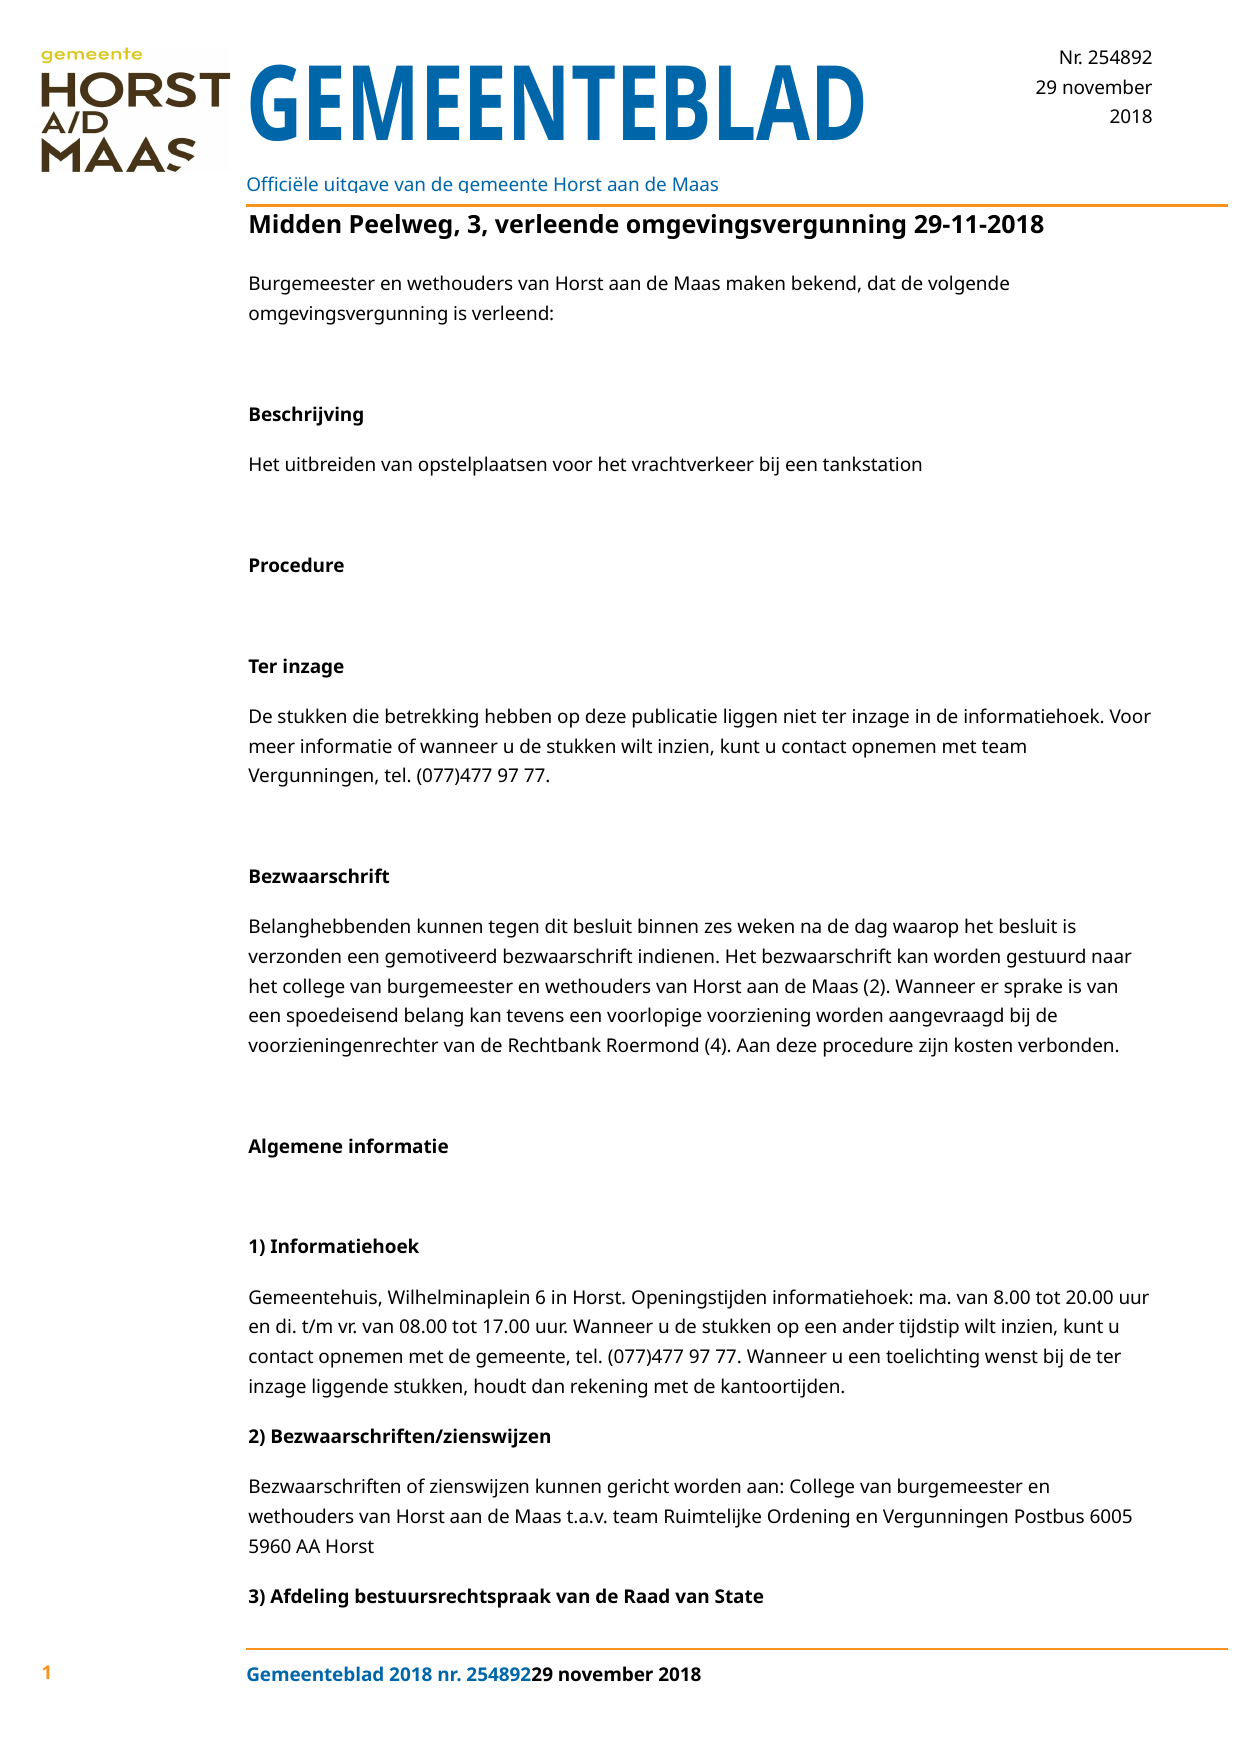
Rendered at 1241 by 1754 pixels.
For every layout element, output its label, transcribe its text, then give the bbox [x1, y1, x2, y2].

text Beschrijving [248, 401, 1152, 426]
text Procedure [248, 552, 1152, 578]
text Bezwaarschrift [248, 863, 1152, 889]
text Het uitbreiden van opstelplaatsen voor het vrachtverkeer bij een tankstation [248, 451, 1152, 477]
text Ter inzage [248, 653, 1152, 678]
text 2) Bezwaarschriften/zienswijzen [248, 1423, 1152, 1449]
text Gemeentehuis, Wilhelminaplein 6 in Horst. Openingstijden informatiehoek: ma. van 8.00 tot 20.00 uur en di. t/m vr. van 08.00 tot 17.00 uur. Wanneer u de stukken op een ander tijdstip wilt inzien, kunt u contact opnemen met de gemeente, tel. (077)477 97 77. Wanneer u een toelichting wenst bij de ter inzage liggende stukken, houdt dan rekening met de kantoortijden. [248, 1284, 1152, 1398]
text Belanghebbenden kunnen tegen dit besluit binnen zes weken na de dag waarop het besluit is verzonden een gemotiveerd bezwaarschrift indienen. Het bezwaarschrift kan worden gestuurd naar het college van burgemeester en wethouders van Horst aan de Maas (2). Wanneer er sprake is van een spoedeisend belang kan tevens een voorlopige voorziening worden aangevraagd bij de voorzieningenrechter van de Rechtbank Roermond (4). Aan deze procedure zijn kosten verbonden. [248, 914, 1152, 1058]
text Bezwaarschriften of zienswijzen kunnen gericht worden aan: College van burgemeester en wethouders van Horst aan de Maas t.a.v. team Ruimtelijke Ordening en Vergunningen Postbus 6005 5960 AA Horst [248, 1474, 1152, 1558]
text 1) Informatiehoek [248, 1234, 1152, 1259]
text Midden Peelweg, 3, verleende omgevingsvergunning 29-11-2018 [248, 207, 1152, 241]
text De stukken die betrekking hebben op deze publicatie liggen niet ter inzage in de informatiehoek. Voor meer informatie of wanneer u de stukken wilt inzien, kunt u contact opnemen met team Vergunningen, tel. (077)477 97 77. [248, 703, 1152, 788]
text 3) Afdeling bestuursrechtspraak van de Raad van State [248, 1583, 1152, 1609]
text Algemene informatie [248, 1133, 1152, 1158]
picture [41, 47, 231, 172]
text Burgemeester en wethouders van Horst aan de Maas maken bekend, dat de volgende omgevingsvergunning is verleend: [248, 270, 1152, 326]
